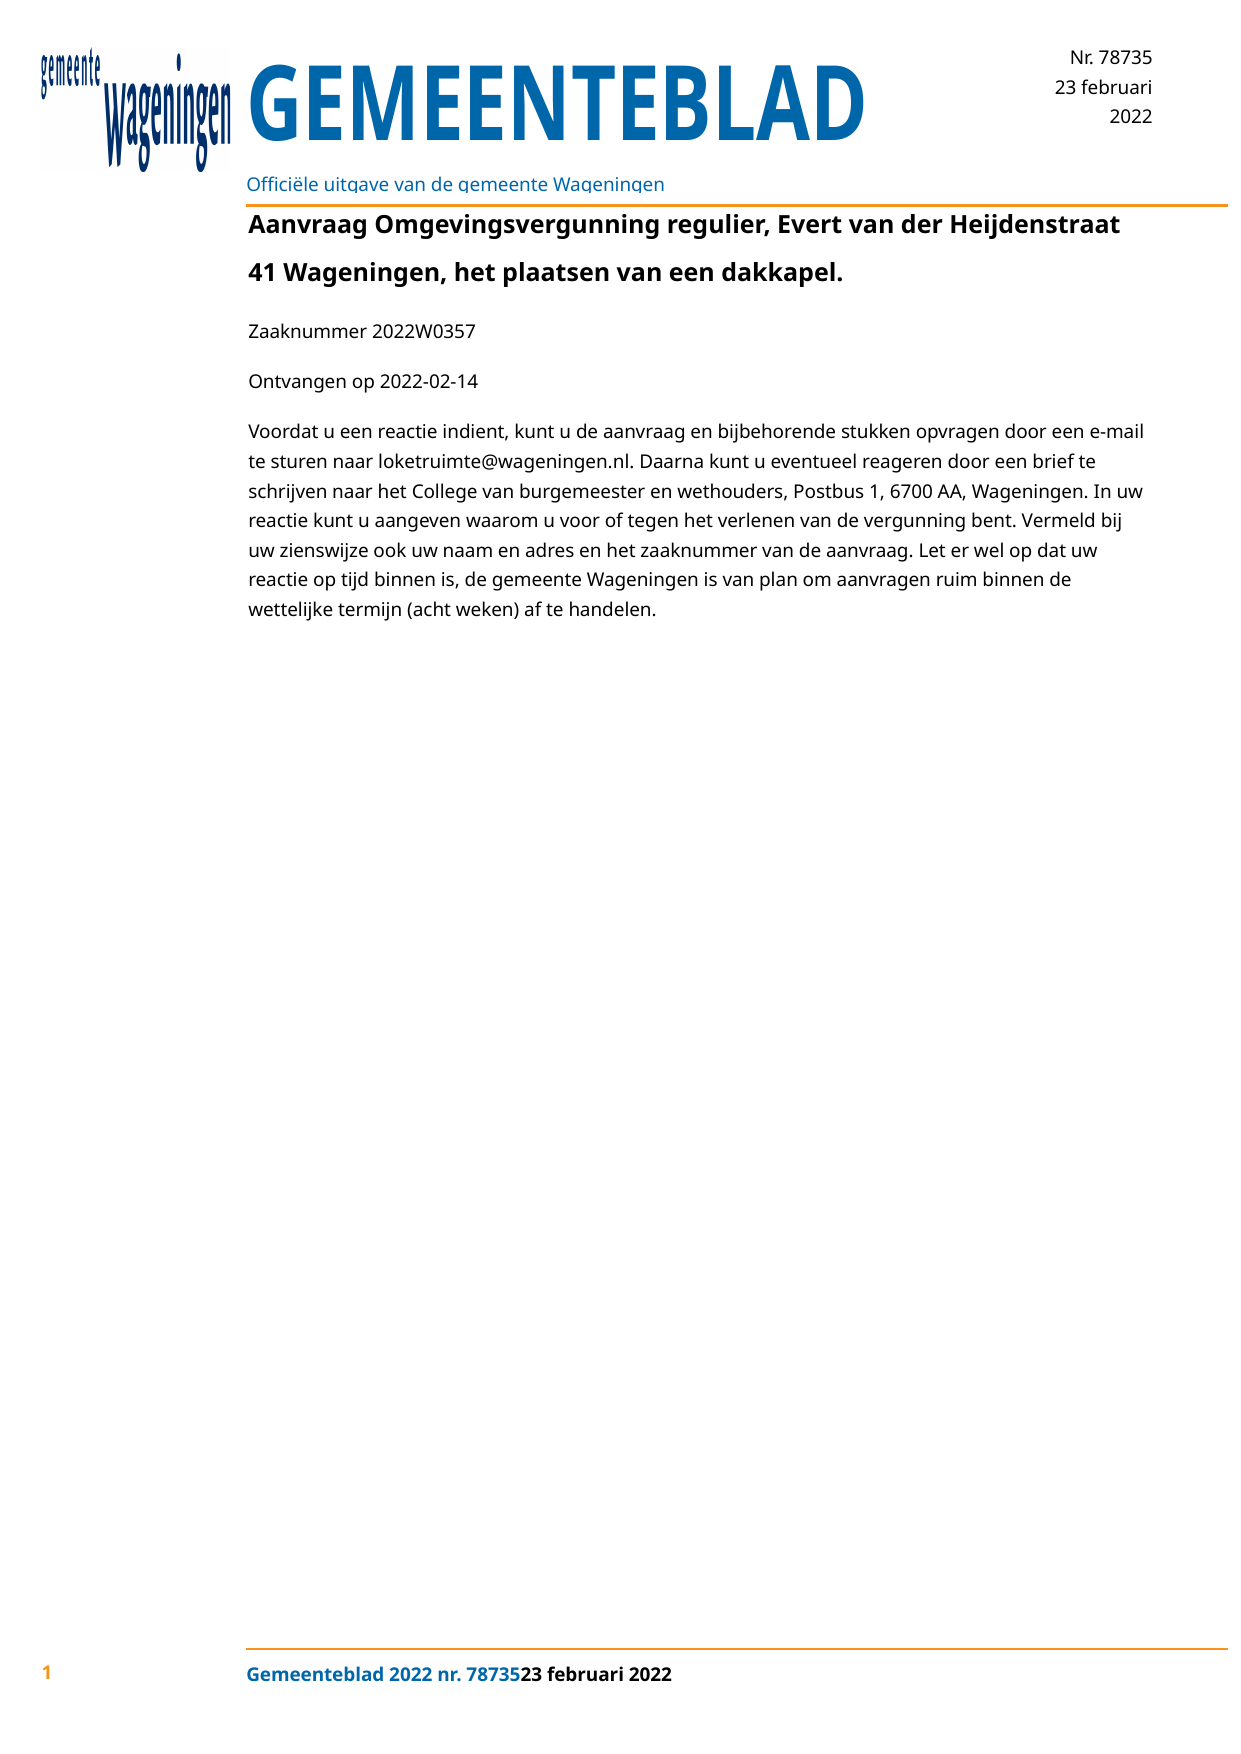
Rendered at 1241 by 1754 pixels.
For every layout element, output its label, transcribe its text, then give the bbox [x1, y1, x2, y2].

picture [41, 47, 231, 172]
text Ontvangen op 2022-02-14 [248, 368, 1152, 394]
text Voordat u een reactie indient, kunt u de aanvraag en bijbehorende stukken opvragen door een e-mail te sturen naar loketruimte@wageningen.nl. Daarna kunt u eventueel reageren door een brief te schrijven naar het College van burgemeester en wethouders, Postbus 1, 6700 AA, Wageningen. In uw reactie kunt u aangeven waarom u voor of tegen het verlenen van de vergunning bent. Vermeld bij uw zienswijze ook uw naam en adres en het zaaknummer van de aanvraag. Let er wel op dat uw reactie op tijd binnen is, de gemeente Wageningen is van plan om aanvragen ruim binnen de wettelijke termijn (acht weken) af te handelen. [248, 419, 1152, 622]
text Zaaknummer 2022W0357 [248, 318, 1152, 344]
text Aanvraag Omgevingsvergunning regulier, Evert van der Heijdenstraat 41 Wageningen, het plaatsen van een dakkapel. [248, 207, 1152, 288]
